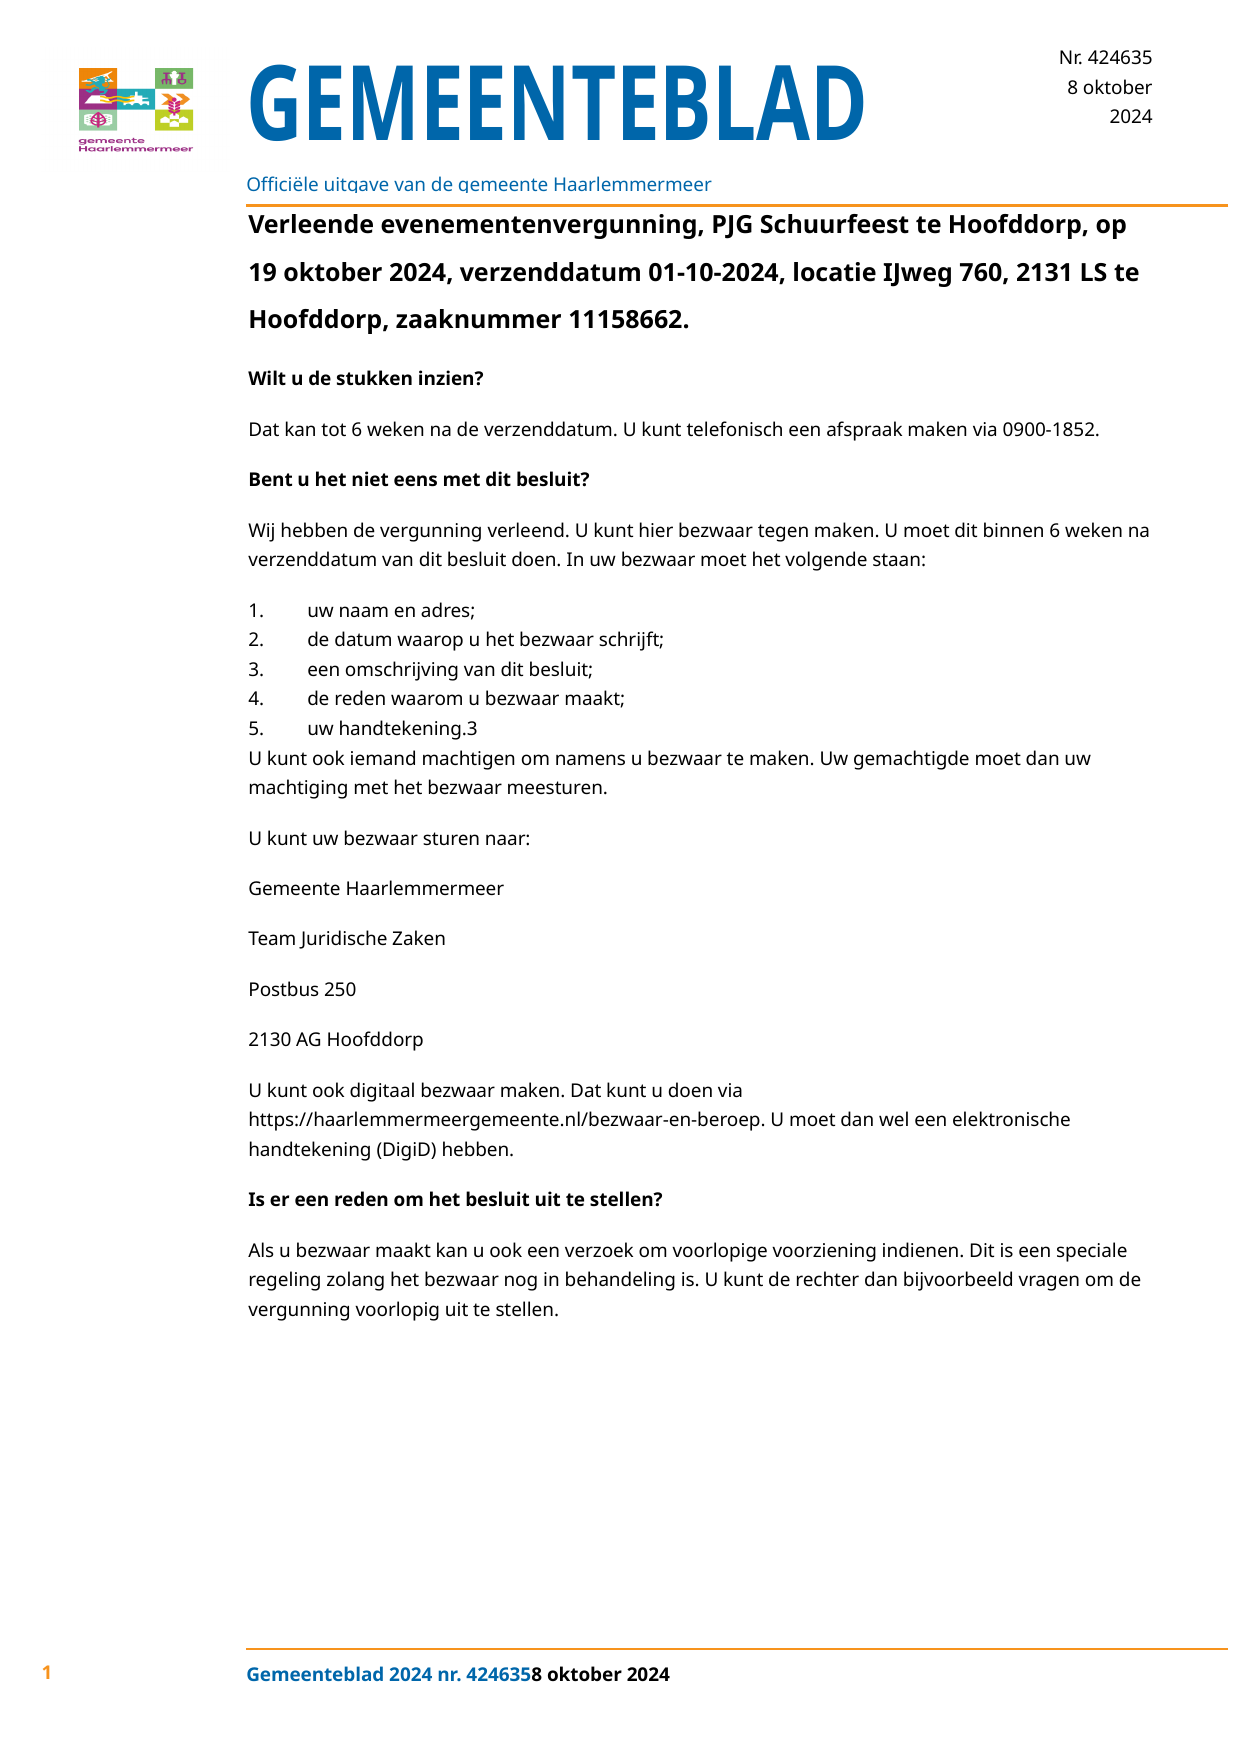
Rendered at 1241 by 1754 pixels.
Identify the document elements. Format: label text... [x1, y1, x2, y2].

text Wij hebben de vergunning verleend. U kunt hier bezwaar tegen maken. U moet dit binnen 6 weken na verzenddatum van dit besluit doen. In uw bezwaar moet het volgende staan: [248, 517, 1152, 572]
text U kunt uw bezwaar sturen naar: [248, 825, 1152, 850]
text U kunt ook iemand machtigen om namens u bezwaar te maken. Uw gemachtigde moet dan uw machtiging met het bezwaar meesturen. [248, 745, 1152, 800]
text Dat kan tot 6 weken na de verzenddatum. U kunt telefonisch een afspraak maken via 0900-1852. [248, 416, 1152, 442]
text 2130 AG Hoofddorp [248, 1026, 1152, 1052]
text Gemeente Haarlemmermeer [248, 875, 1152, 901]
list uw naam en adres; [248, 597, 1152, 622]
text Team Juridische Zaken [248, 926, 1152, 951]
text Verleende evenementenvergunning, PJG Schuurfeest te Hoofddorp, op 19 oktober 2024, verzenddatum 01-10-2024, locatie IJweg 760, 2131 LS te Hoofddorp, zaaknummer 11158662. [248, 207, 1152, 336]
text Is er een reden om het besluit uit te stellen? [248, 1186, 1152, 1212]
text Postbus 250 [248, 976, 1152, 1002]
text Wilt u de stukken inzien? [248, 366, 1152, 391]
text Bent u het niet eens met dit besluit? [248, 466, 1152, 492]
list uw handtekening.3 [248, 715, 1152, 741]
text Als u bezwaar maakt kan u ook een verzoek om voorlopige voorziening indienen. Dit is een speciale regeling zolang het bezwaar nog in behandeling is. U kunt de rechter dan bijvoorbeeld vragen om de vergunning voorlopig uit te stellen. [248, 1237, 1152, 1322]
text U kunt ook digitaal bezwaar maken. Dat kunt u doen via https://haarlemmermeergemeente.nl/bezwaar-en-beroep. U moet dan wel een elektronische handtekening (DigiD) hebben. [248, 1077, 1152, 1162]
list de reden waarom u bezwaar maakt; [248, 686, 1152, 711]
list een omschrijving van dit besluit; [248, 656, 1152, 682]
list de datum waarop u het bezwaar schrijft; [248, 626, 1152, 652]
picture [41, 47, 231, 172]
